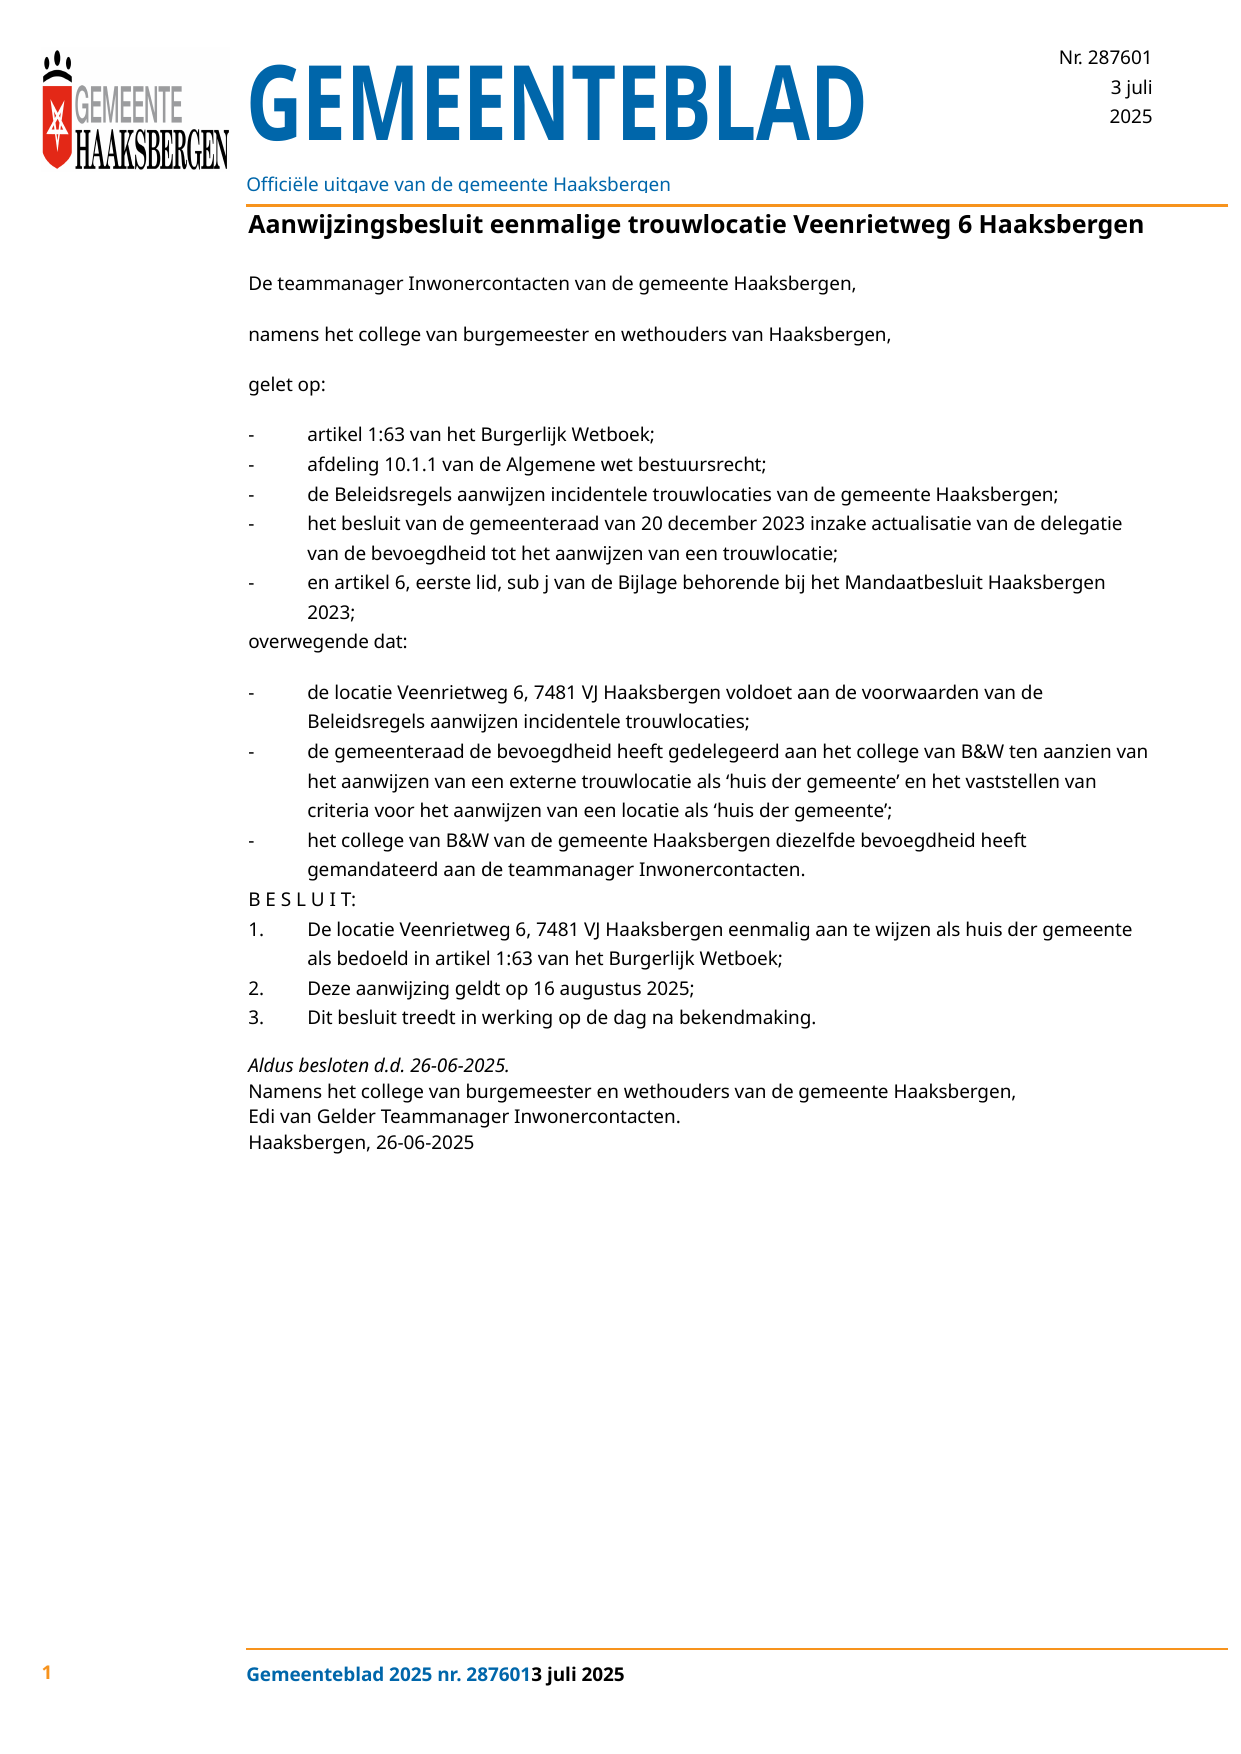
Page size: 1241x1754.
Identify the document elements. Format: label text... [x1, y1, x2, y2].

text Haaksbergen, 26-06-2025 [248, 1129, 1152, 1155]
list en artikel 6, eerste lid, sub j van de Bijlage behorende bij het Mandaatbesluit Haaksbergen 2023; [248, 569, 1152, 625]
text B E S L U I T: [248, 886, 1152, 912]
text overwegende dat: [248, 629, 1152, 654]
list afdeling 10.1.1 van de Algemene wet bestuursrecht; [248, 451, 1152, 477]
picture [41, 47, 231, 172]
text Namens het college van burgemeester en wethouders van de gemeente Haaksbergen, [248, 1078, 1152, 1104]
list Dit besluit treedt in werking op de dag na bekendmaking. [248, 1004, 1152, 1030]
text Aanwijzingsbesluit eenmalige trouwlocatie Veenrietweg 6 Haaksbergen [248, 207, 1152, 241]
text gelet op: [248, 371, 1152, 397]
list het college van B&W van de gemeente Haaksbergen diezelfde bevoegdheid heeft gemandateerd aan de teammanager Inwonercontacten. [248, 827, 1152, 882]
list Deze aanwijzing geldt op 16 augustus 2025; [248, 975, 1152, 1001]
text De teammanager Inwonercontacten van de gemeente Haaksbergen, [248, 270, 1152, 296]
list de Beleidsregels aanwijzen incidentele trouwlocaties van de gemeente Haaksbergen; [248, 481, 1152, 506]
text namens het college van burgemeester en wethouders van Haaksbergen, [248, 321, 1152, 346]
text Aldus besloten d.d. 26-06-2025. [248, 1052, 1152, 1078]
text Edi van Gelder Teammanager Inwonercontacten. [248, 1104, 1152, 1129]
list het besluit van de gemeenteraad van 20 december 2023 inzake actualisatie van de delegatie van de bevoegdheid tot het aanwijzen van een trouwlocatie; [248, 510, 1152, 566]
list de gemeenteraad de bevoegdheid heeft gedelegeerd aan het college van B&W ten aanzien van het aanwijzen van een externe trouwlocatie als ‘huis der gemeente’ en het vaststellen van criteria voor het aanwijzen van een locatie als ‘huis der gemeente’; [248, 738, 1152, 823]
list artikel 1:63 van het Burgerlijk Wetboek; [248, 422, 1152, 447]
list de locatie Veenrietweg 6, 7481 VJ Haaksbergen voldoet aan de voorwaarden van de Beleidsregels aanwijzen incidentele trouwlocaties; [248, 679, 1152, 734]
list De locatie Veenrietweg 6, 7481 VJ Haaksbergen eenmalig aan te wijzen als huis der gemeente als bedoeld in artikel 1:63 van het Burgerlijk Wetboek; [248, 916, 1152, 971]
